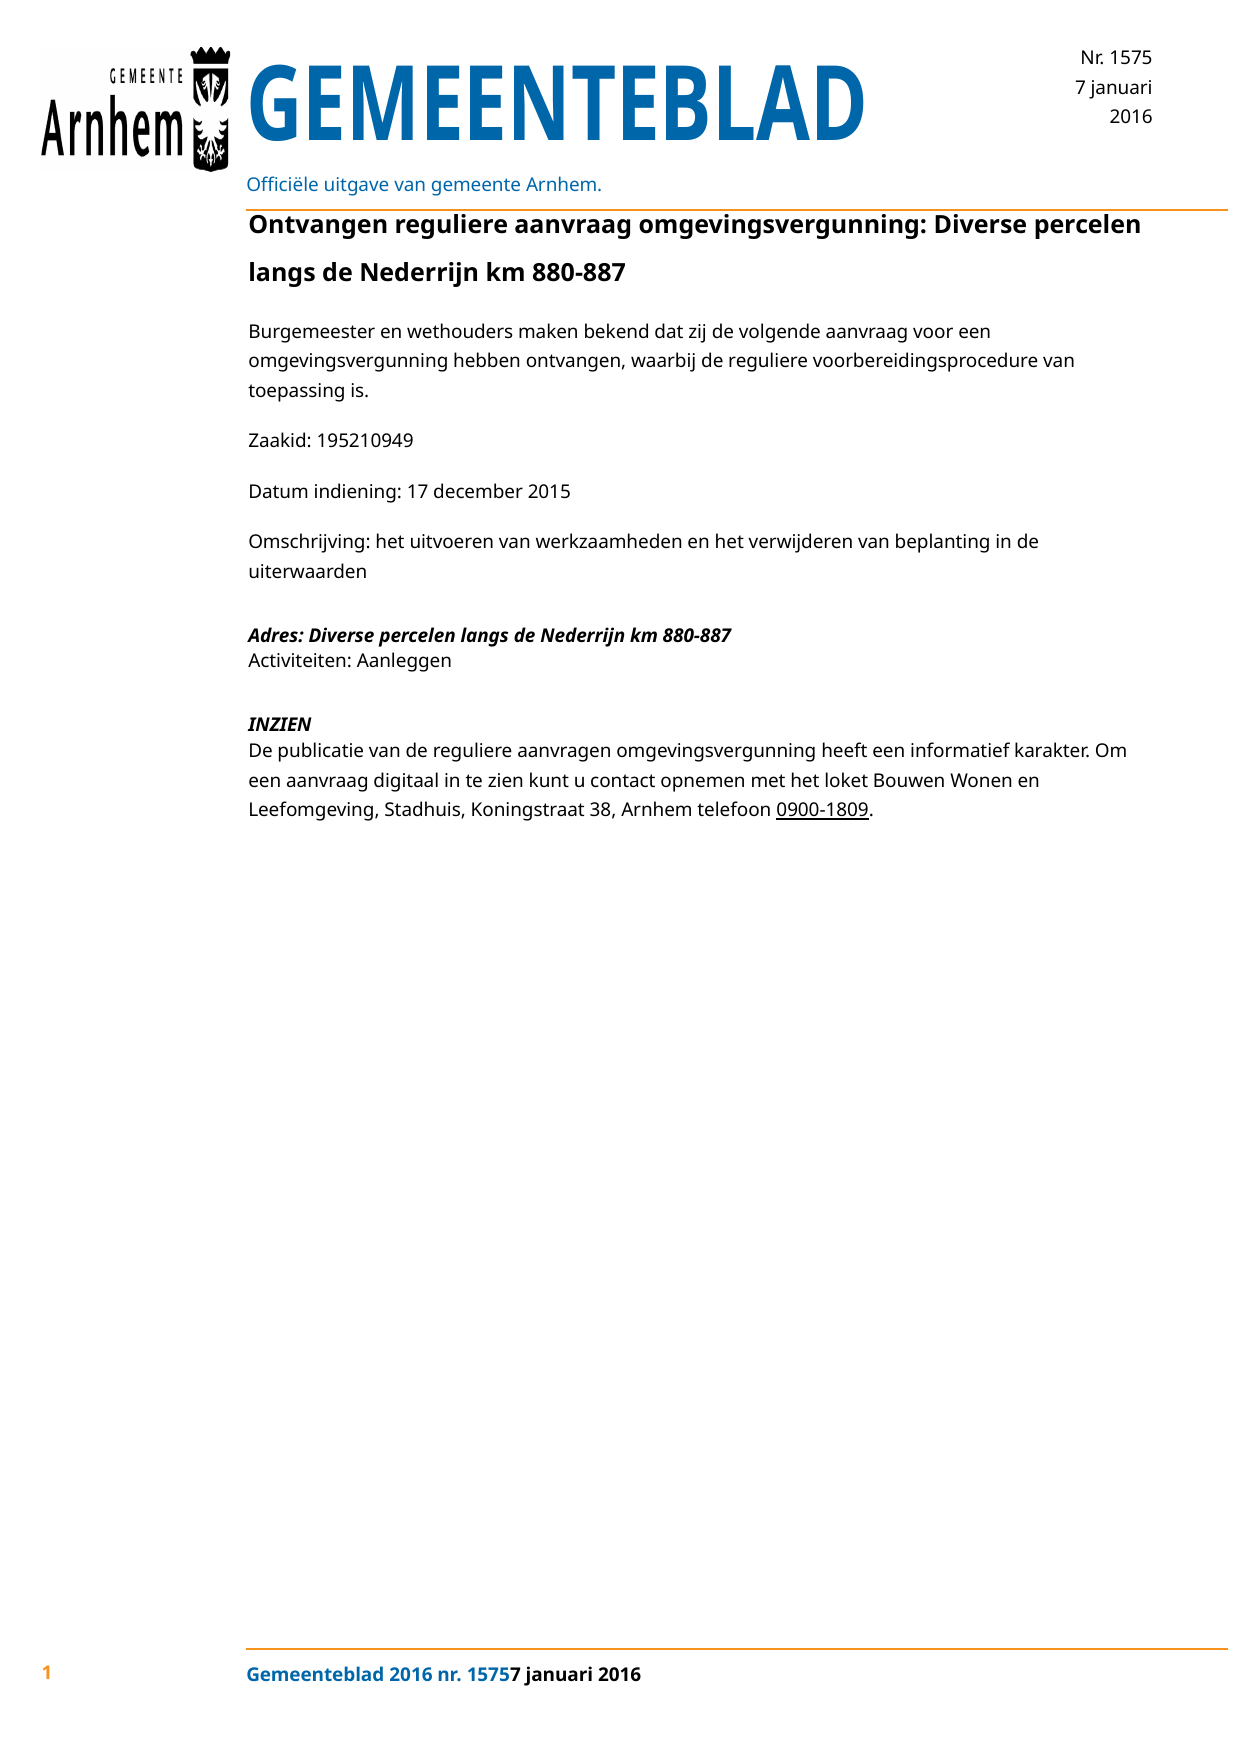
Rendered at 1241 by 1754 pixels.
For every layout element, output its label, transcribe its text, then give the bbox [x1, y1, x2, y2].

text Adres: Diverse percelen langs de Nederrijn km 880-887 [248, 622, 1152, 648]
text INZIEN [248, 712, 1152, 737]
picture [41, 47, 231, 172]
text Burgemeester en wethouders maken bekend dat zij de volgende aanvraag voor een omgevingsvergunning hebben ontvangen, waarbij de reguliere voorbereidingsprocedure van toepassing is. [248, 318, 1152, 403]
text Ontvangen reguliere aanvraag omgevingsvergunning: Diverse percelen langs de Nederrijn km 880-887 [248, 211, 1152, 288]
text De publicatie van de reguliere aanvragen omgevingsvergunning heeft een informatief karakter. Om een aanvraag digitaal in te zien kunt u contact opnemen met het loket Bouwen Wonen en Leefomgeving, Stadhuis, Koningstraat 38, Arnhem telefoon 0900-1809. [248, 737, 1152, 822]
text Omschrijving: het uitvoeren van werkzaamheden en het verwijderen van beplanting in de uiterwaarden [248, 528, 1152, 584]
text Activiteiten: Aanleggen [248, 648, 1152, 673]
text Datum indiening: 17 december 2015 [248, 478, 1152, 504]
text Zaakid: 195210949 [248, 427, 1152, 453]
